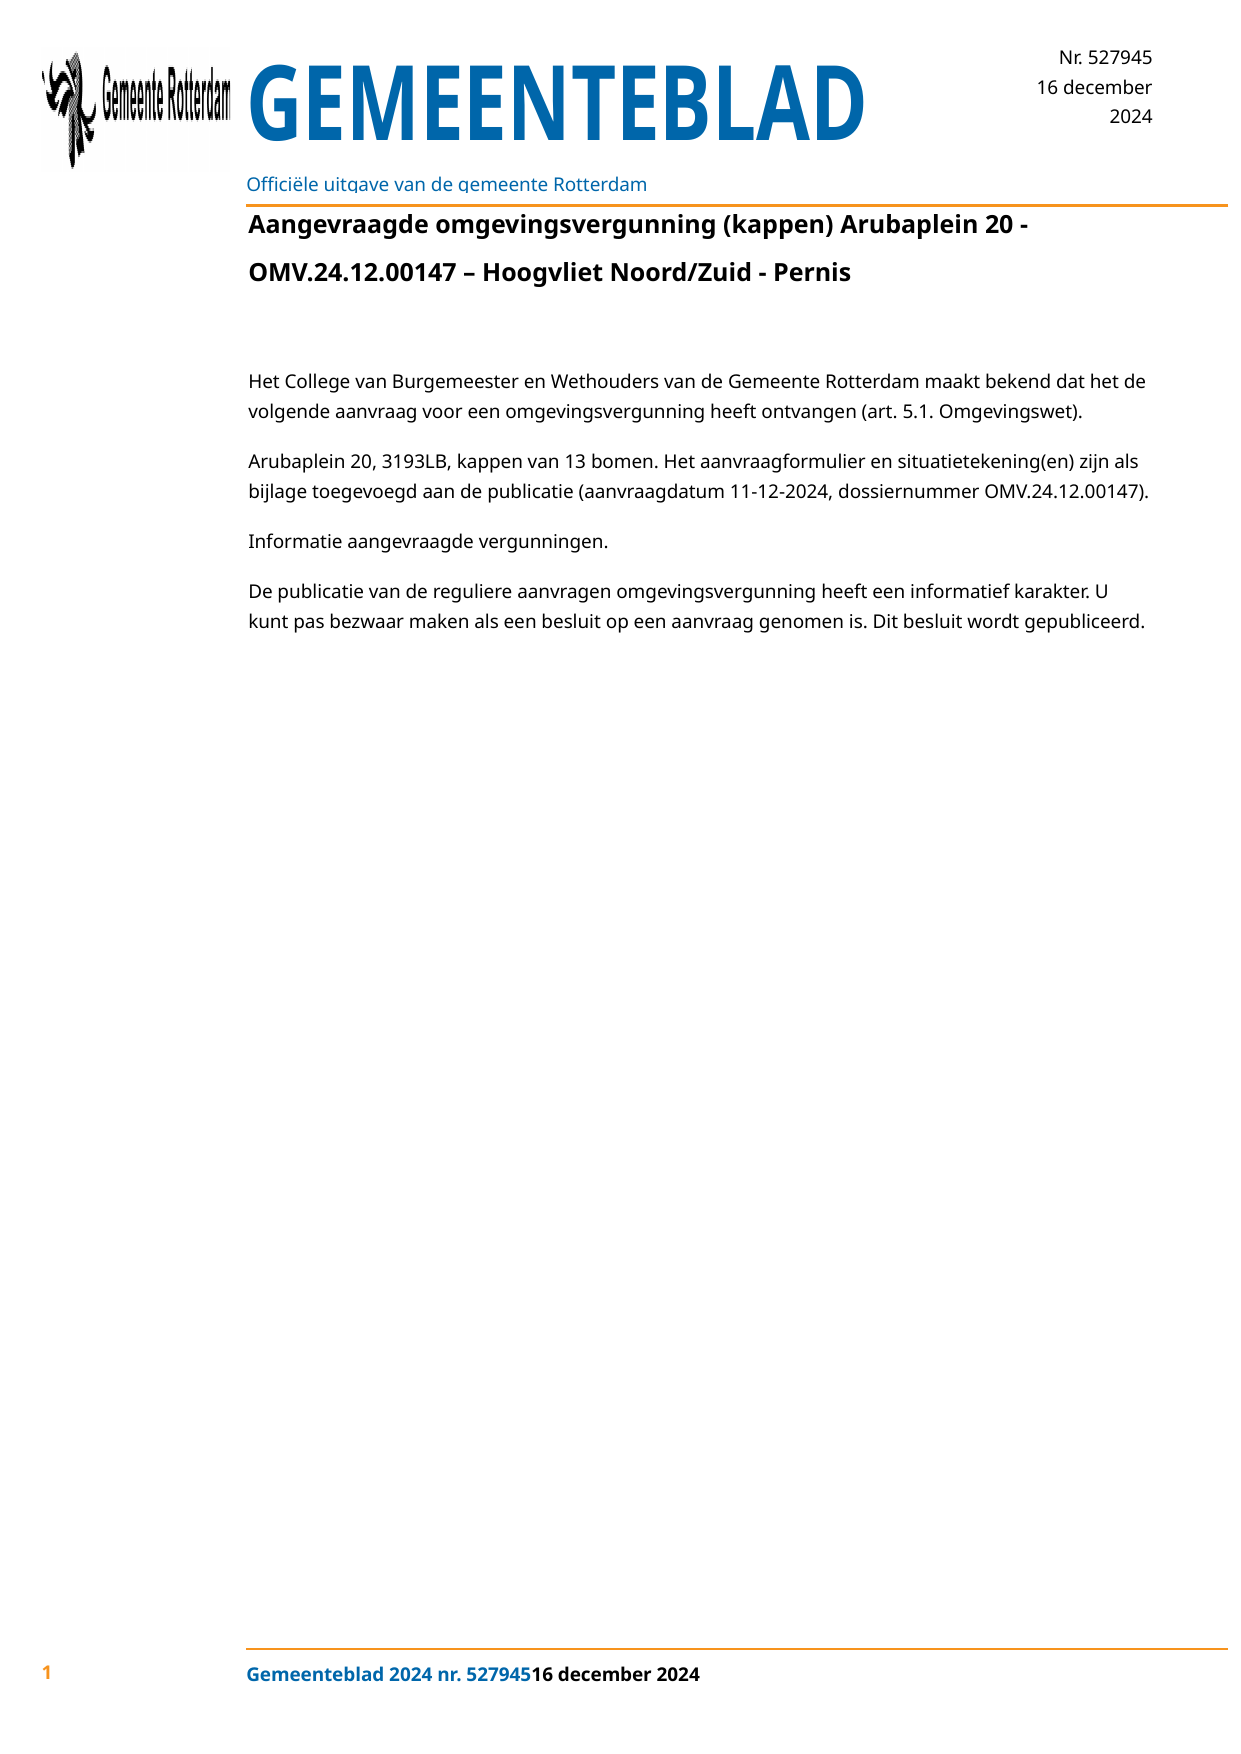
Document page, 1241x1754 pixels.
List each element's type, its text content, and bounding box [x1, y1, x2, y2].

picture [41, 47, 231, 172]
text Informatie aangevraagde vergunningen. [248, 528, 1152, 554]
text Het College van Burgemeester en Wethouders van de Gemeente Rotterdam maakt bekend dat het de volgende aanvraag voor een omgevingsvergunning heeft ontvangen (art. 5.1. Omgevingswet). [248, 368, 1152, 424]
text Arubaplein 20, 3193LB, kappen van 13 bomen. Het aanvraagformulier en situatietekening(en) zijn als bijlage toegevoegd aan de publicatie (aanvraagdatum 11-12-2024, dossiernummer OMV.24.12.00147). [248, 448, 1152, 504]
text Aangevraagde omgevingsvergunning (kappen) Arubaplein 20 - OMV.24.12.00147 – Hoogvliet Noord/Zuid - Pernis [248, 207, 1152, 288]
text De publicatie van de reguliere aanvragen omgevingsvergunning heeft een informatief karakter. U kunt pas bezwaar maken als een besluit op een aanvraag genomen is. Dit besluit wordt gepubliceerd. [248, 579, 1152, 634]
